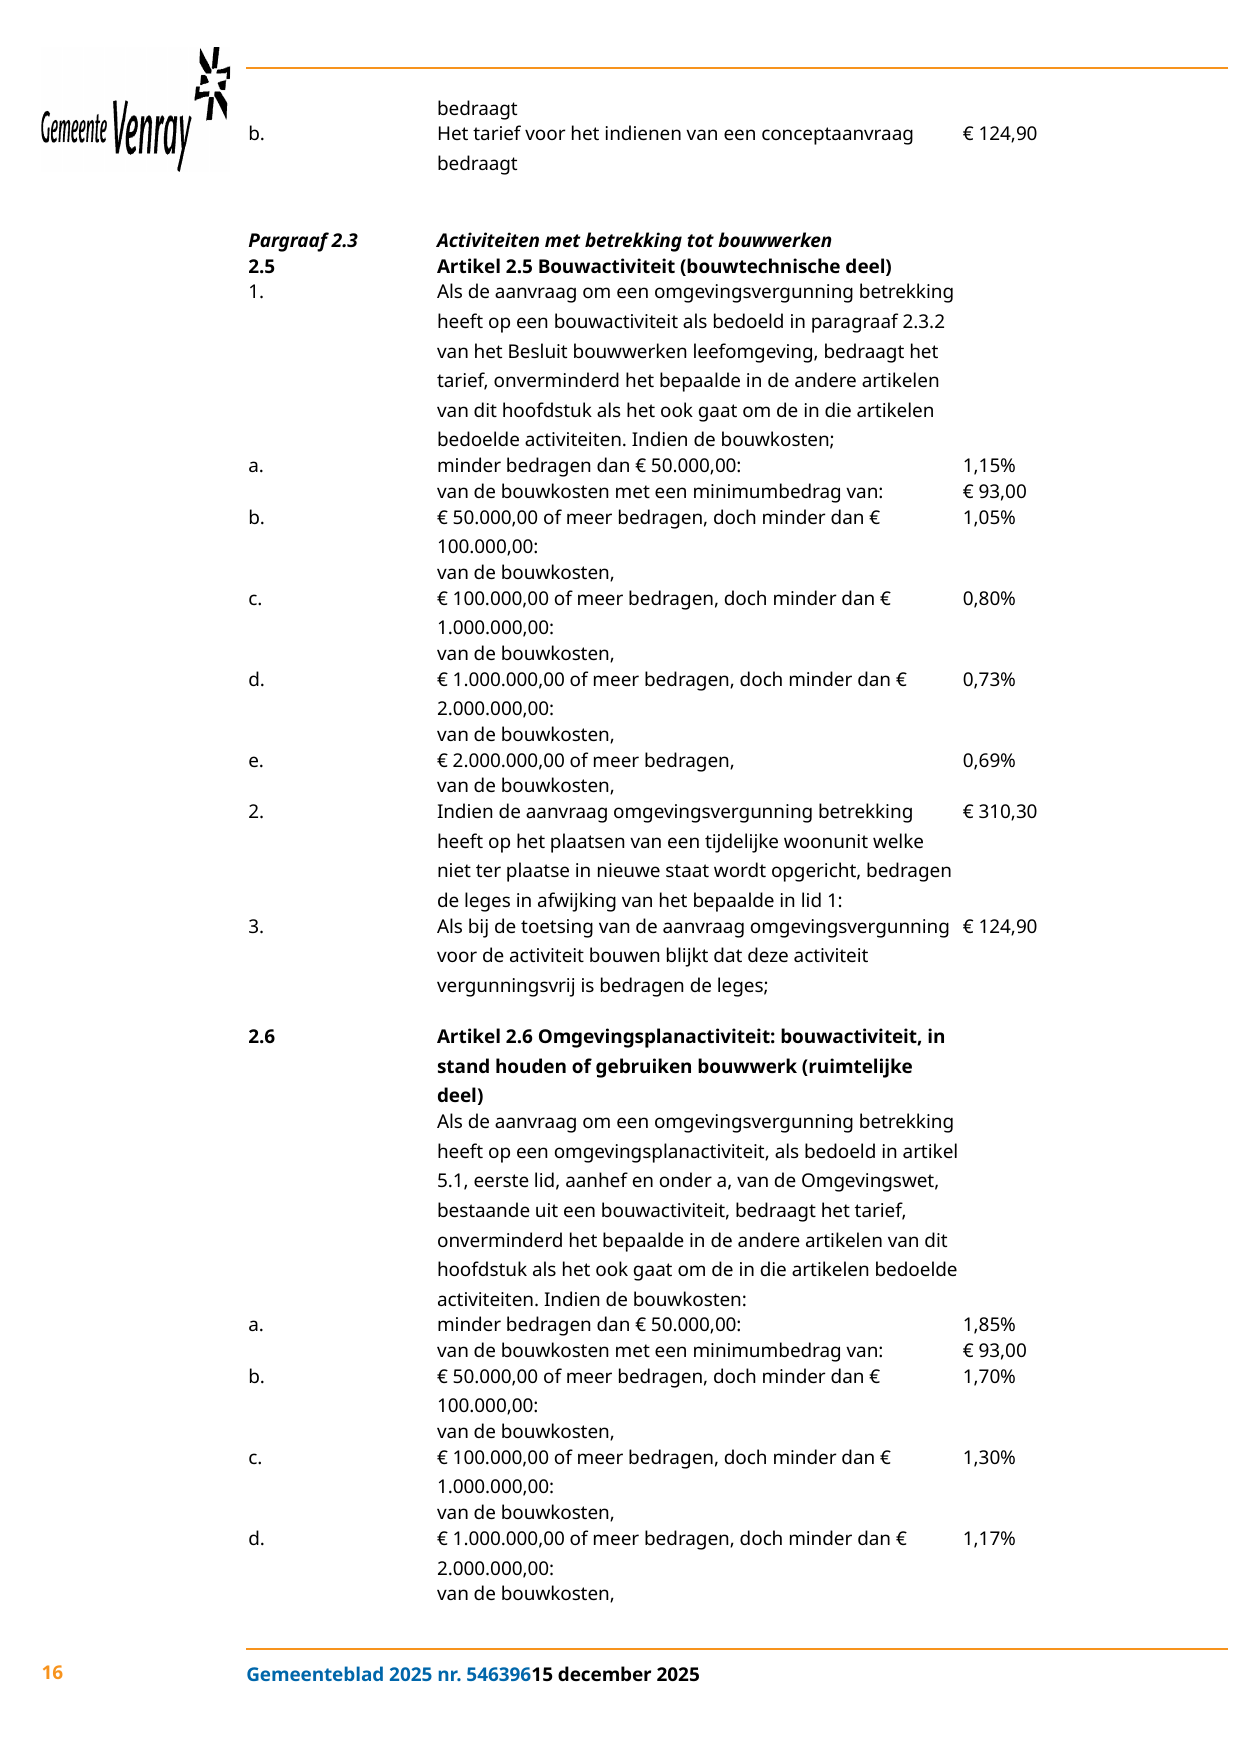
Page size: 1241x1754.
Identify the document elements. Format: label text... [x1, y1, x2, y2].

table_cell [963, 559, 1152, 585]
table_cell van de bouwkosten, [437, 640, 963, 666]
table_cell van de bouwkosten, [437, 721, 963, 747]
table_cell [963, 227, 1152, 253]
table_cell c. [248, 585, 437, 640]
picture [41, 47, 231, 172]
table_cell 1,17% [963, 1525, 1152, 1581]
table_cell c. [248, 1444, 437, 1499]
table_cell [963, 773, 1152, 798]
table_cell [963, 1500, 1152, 1525]
table_cell [963, 176, 1152, 202]
table_cell e. [248, 747, 437, 773]
table_cell minder bedragen dan € 50.000,00: [437, 453, 963, 478]
table_cell [963, 640, 1152, 666]
table_cell 1,70% [963, 1363, 1152, 1418]
table_cell d. [248, 1525, 437, 1581]
table_cell [963, 202, 1152, 227]
table_cell 2.6 [248, 1024, 437, 1108]
table_cell van de bouwkosten, [437, 559, 963, 585]
table_cell 1,15% [963, 453, 1152, 478]
table_cell b. [248, 504, 437, 559]
table_cell van de bouwkosten, [437, 1581, 963, 1606]
table_cell [437, 202, 963, 227]
table_cell € 124,90 [963, 913, 1152, 998]
table_cell [963, 279, 1152, 452]
table_cell [248, 640, 437, 666]
table_cell [437, 176, 963, 202]
table_cell [963, 1109, 1152, 1312]
table_cell Als de aanvraag om een omgevingsvergunning betrekking heeft op een omgevingsplanactiviteit, als bedoeld in artikel 5.1, eerste lid, aanhef en onder a, van de Omgevingswet, bestaande uit een bouwactiviteit, bedraagt het tarief, onverminderd het bepaalde in de andere artikelen van dit hoofdstuk als het ook gaat om de in die artikelen bedoelde activiteiten. Indien de bouwkosten: [437, 1109, 963, 1312]
table_cell [248, 202, 437, 227]
table_cell van de bouwkosten met een minimumbedrag van: [437, 478, 963, 504]
table_cell 2.5 [248, 253, 437, 279]
table_cell [248, 1500, 437, 1525]
table_cell minder bedragen dan € 50.000,00: [437, 1312, 963, 1337]
table_cell van de bouwkosten met een minimumbedrag van: [437, 1338, 963, 1363]
table_cell 1,30% [963, 1444, 1152, 1499]
table_cell van de bouwkosten, [437, 1500, 963, 1525]
table_cell a. [248, 453, 437, 478]
table_cell [248, 721, 437, 747]
table_cell 0,73% [963, 666, 1152, 721]
table_cell 0,80% [963, 585, 1152, 640]
table_cell 1,85% [963, 1312, 1152, 1337]
table_cell Pargraaf 2.3 [248, 227, 437, 253]
table_cell [963, 1024, 1152, 1108]
table_cell Artikel 2.6 Omgevingsplanactiviteit: bouwactiviteit, in stand houden of gebruiken bouwwerk (ruimtelijke deel) [437, 1024, 963, 1108]
table_cell Als de aanvraag om een omgevingsvergunning betrekking heeft op een bouwactiviteit als bedoeld in paragraaf 2.3.2 van het Besluit bouwwerken leefomgeving, bedraagt het tarief, onverminderd het bepaalde in de andere artikelen van dit hoofdstuk als het ook gaat om de in die artikelen bedoelde activiteiten. Indien de bouwkosten; [437, 279, 963, 452]
table_cell [248, 176, 437, 202]
table_cell 0,69% [963, 747, 1152, 773]
table_cell [248, 95, 437, 121]
table_cell € 310,30 [963, 799, 1152, 913]
table_cell [437, 998, 963, 1023]
table_cell [963, 998, 1152, 1023]
table_cell [248, 1109, 437, 1312]
table_cell Het tarief voor het indienen van een conceptaanvraag bedraagt [437, 121, 963, 176]
table_cell 1. [248, 279, 437, 452]
table_cell Als bij de toetsing van de aanvraag omgevingsvergunning voor de activiteit bouwen blijkt dat deze activiteit vergunningsvrij is bedragen de leges; [437, 913, 963, 998]
table_cell [248, 559, 437, 585]
table_cell € 50.000,00 of meer bedragen, doch minder dan € 100.000,00: [437, 504, 963, 559]
table_cell € 2.000.000,00 of meer bedragen, [437, 747, 963, 773]
table_cell [248, 773, 437, 798]
table_cell Activiteiten met betrekking tot bouwwerken [437, 227, 963, 253]
table_cell [963, 1419, 1152, 1444]
table_cell van de bouwkosten, [437, 1419, 963, 1444]
table_cell € 100.000,00 of meer bedragen, doch minder dan € 1.000.000,00: [437, 585, 963, 640]
table_cell 2. [248, 799, 437, 913]
table_cell € 93,00 [963, 1338, 1152, 1363]
table_cell Indien de aanvraag omgevingsvergunning betrekking heeft op het plaatsen van een tijdelijke woonunit welke niet ter plaatse in nieuwe staat wordt opgericht, bedragen de leges in afwijking van het bepaalde in lid 1: [437, 799, 963, 913]
table_cell [248, 1419, 437, 1444]
table_cell [963, 253, 1152, 279]
table_cell [248, 1581, 437, 1606]
table_cell 3. [248, 913, 437, 998]
table_cell € 50.000,00 of meer bedragen, doch minder dan € 100.000,00: [437, 1363, 963, 1418]
table_cell [248, 1338, 437, 1363]
table_cell van de bouwkosten, [437, 773, 963, 798]
table_cell b. [248, 1363, 437, 1418]
table_cell Artikel 2.5 Bouwactiviteit (bouwtechnische deel) [437, 253, 963, 279]
table_cell € 93,00 [963, 478, 1152, 504]
table_cell bedraagt [437, 95, 963, 121]
table_cell € 1.000.000,00 of meer bedragen, doch minder dan € 2.000.000,00: [437, 666, 963, 721]
table_cell [963, 721, 1152, 747]
table_cell d. [248, 666, 437, 721]
table_cell 1,05% [963, 504, 1152, 559]
table_cell € 1.000.000,00 of meer bedragen, doch minder dan € 2.000.000,00: [437, 1525, 963, 1581]
table_cell [963, 95, 1152, 121]
table_cell a. [248, 1312, 437, 1337]
table_cell € 124,90 [963, 121, 1152, 176]
table_cell [248, 998, 437, 1023]
table_cell [963, 1581, 1152, 1606]
table_cell € 100.000,00 of meer bedragen, doch minder dan € 1.000.000,00: [437, 1444, 963, 1499]
table_cell [248, 478, 437, 504]
table_cell b. [248, 121, 437, 176]
